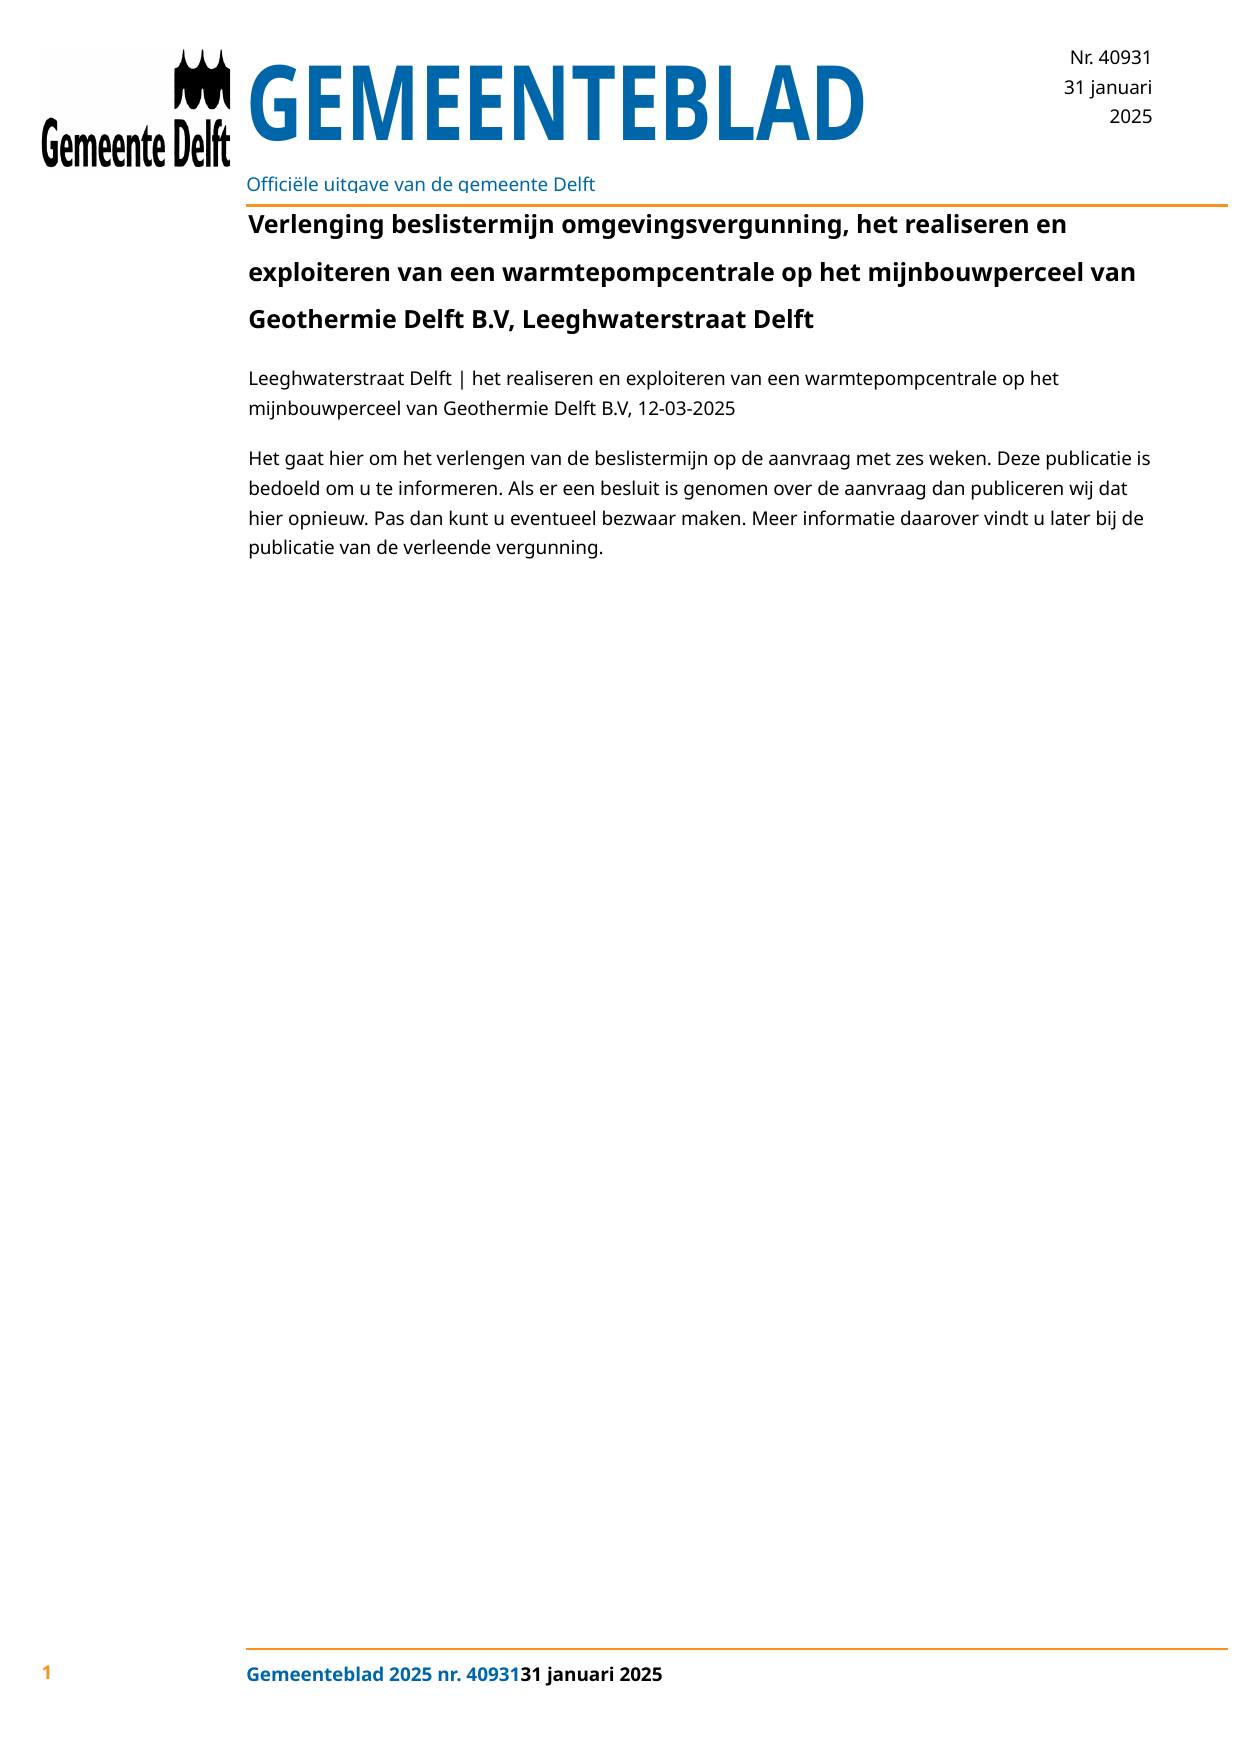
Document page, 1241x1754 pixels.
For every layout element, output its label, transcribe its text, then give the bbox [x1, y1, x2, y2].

text Het gaat hier om het verlengen van de beslistermijn op de aanvraag met zes weken. Deze publicatie is bedoeld om u te informeren. Als er een besluit is genomen over de aanvraag dan publiceren wij dat hier opnieuw. Pas dan kunt u eventueel bezwaar maken. Meer informatie daarover vindt u later bij de publicatie van de verleende vergunning. [248, 446, 1152, 560]
text Verlenging beslistermijn omgevingsvergunning, het realiseren en exploiteren van een warmtepompcentrale op het mijnbouwperceel van Geothermie Delft B.V, Leeghwaterstraat Delft [248, 207, 1152, 336]
text Leeghwaterstraat Delft | het realiseren en exploiteren van een warmtepompcentrale op het mijnbouwperceel van Geothermie Delft B.V, 12-03-2025 [248, 366, 1152, 421]
picture [41, 47, 231, 172]
